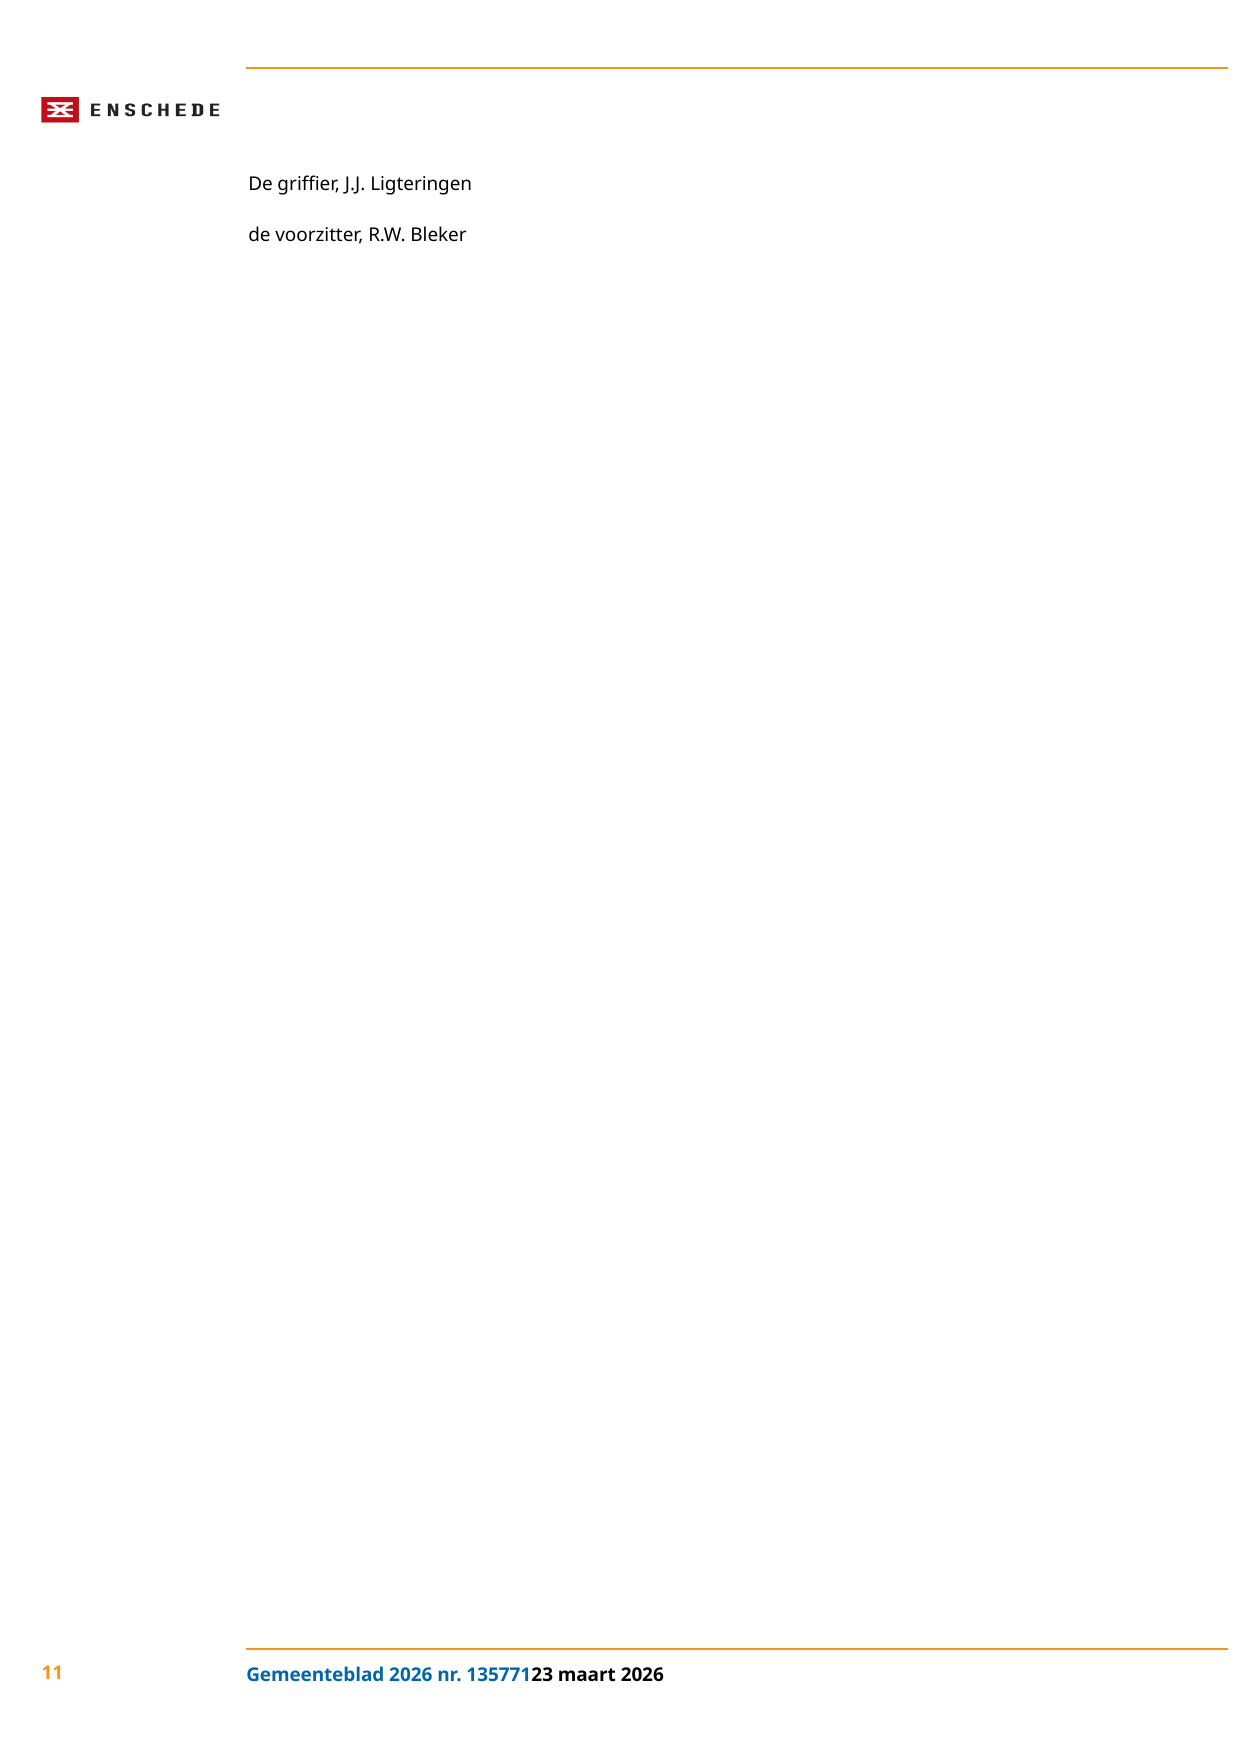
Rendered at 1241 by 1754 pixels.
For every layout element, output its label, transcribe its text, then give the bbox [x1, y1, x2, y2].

text de voorzitter, R.W. Bleker [248, 221, 1152, 247]
text De griffier, J.J. Ligteringen [248, 170, 1152, 196]
picture [41, 47, 231, 172]
